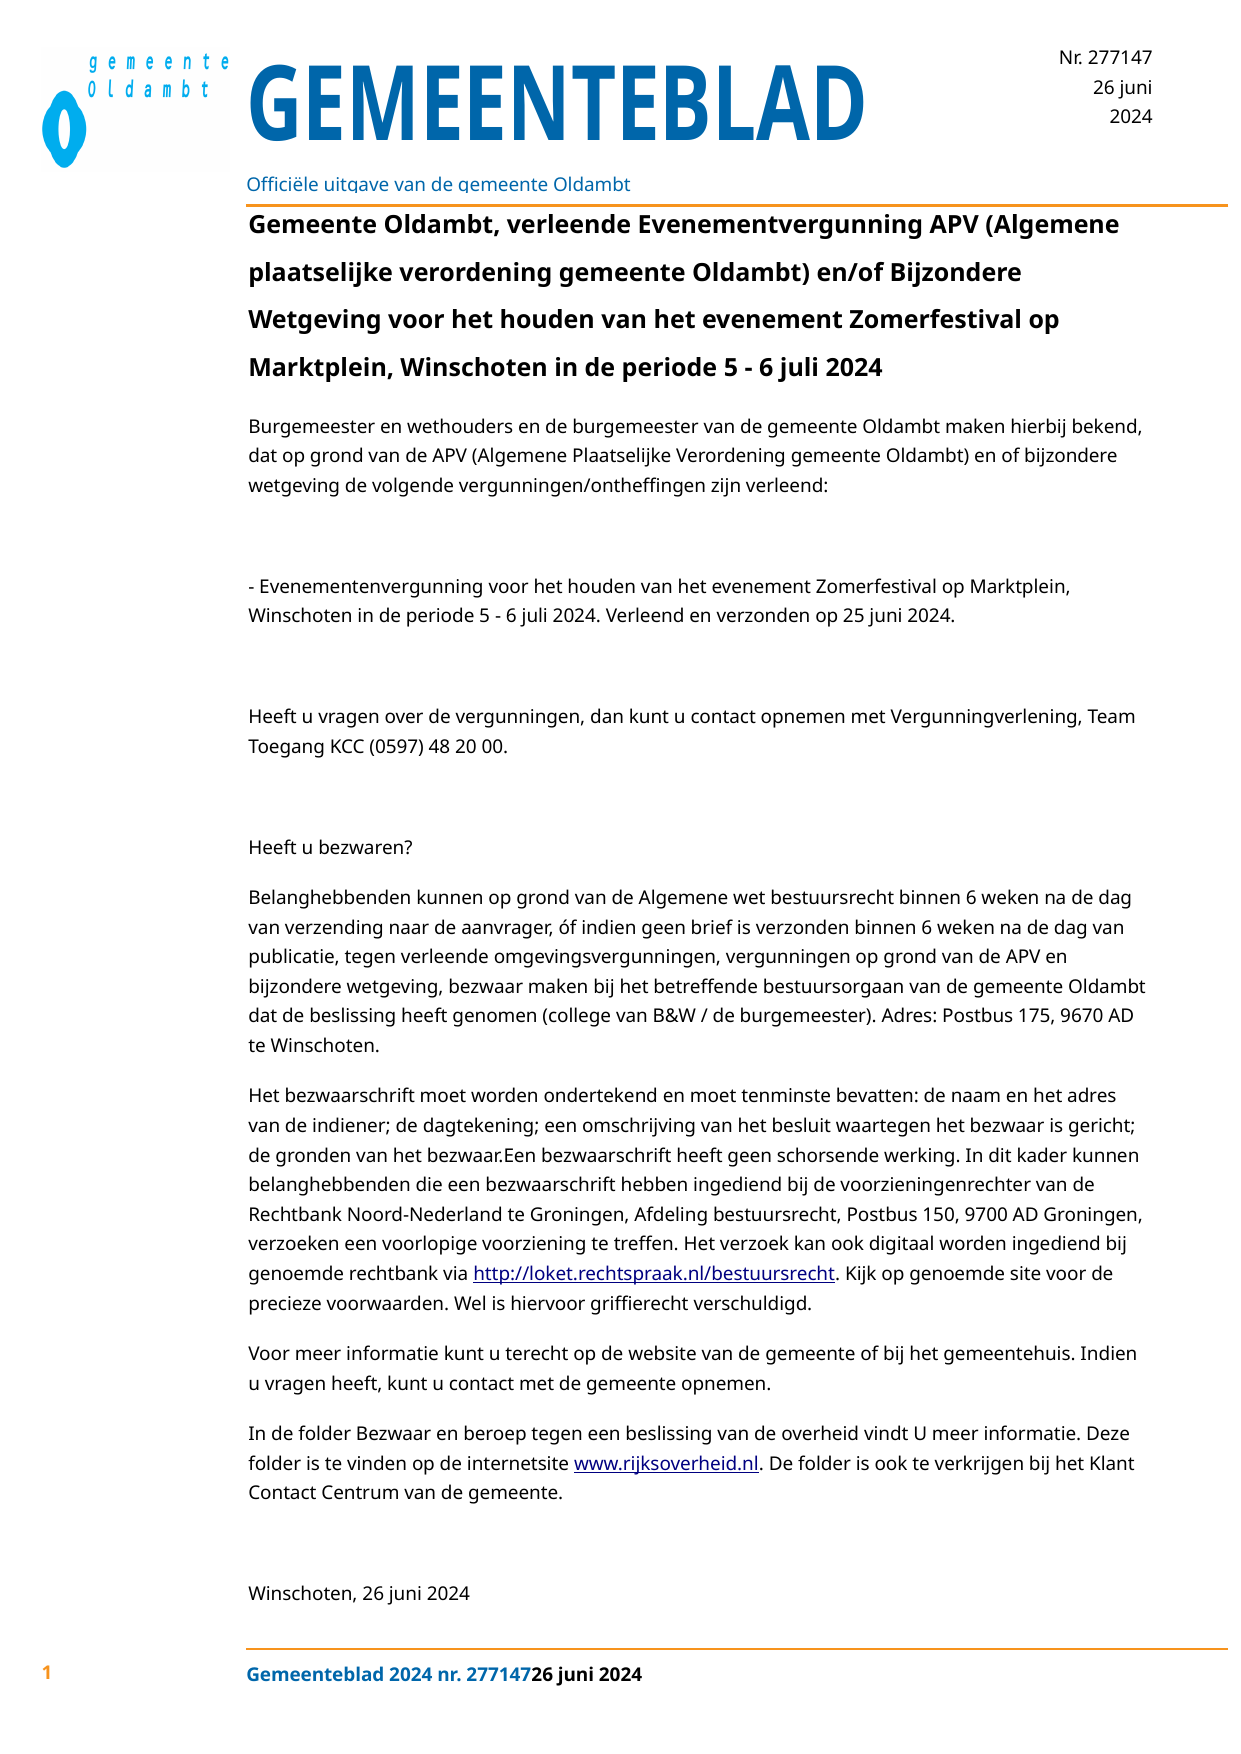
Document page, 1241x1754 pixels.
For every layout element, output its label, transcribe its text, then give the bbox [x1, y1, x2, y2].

text In de folder Bezwaar en beroep tegen een beslissing van de overheid vindt U meer informatie. Deze folder is te vinden op de internetsite www.rijksoverheid.nl. De folder is ook te verkrijgen bij het Klant Contact Centrum van de gemeente. [248, 1420, 1152, 1505]
text Belanghebbenden kunnen op grond van de Algemene wet bestuursrecht binnen 6 weken na de dag van verzending naar de aanvrager, óf indien geen brief is verzonden binnen 6 weken na de dag van publicatie, tegen verleende omgevingsvergunningen, vergunningen op grond van de APV en bijzondere wetgeving, bezwaar maken bij het betreffende bestuursorgaan van de gemeente Oldambt dat de beslissing heeft genomen (college van B&W / de burgemeester). Adres: Postbus 175, 9670 AD te Winschoten. [248, 884, 1152, 1058]
text Winschoten, 26 juni 2024 [248, 1580, 1152, 1606]
text Het bezwaarschrift moet worden ondertekend en moet tenminste bevatten: de naam en het adres van de indiener; de dagtekening; een omschrijving van het besluit waartegen het bezwaar is gericht; de gronden van het bezwaar.Een bezwaarschrift heeft geen schorsende werking. In dit kader kunnen belanghebbenden die een bezwaarschrift hebben ingediend bij de voorzieningenrechter van de Rechtbank Noord-Nederland te Groningen, Afdeling bestuursrecht, Postbus 150, 9700 AD Groningen, verzoeken een voorlopige voorziening te treffen. Het verzoek kan ook digitaal worden ingediend bij genoemde rechtbank via http://loket.rechtspraak.nl/bestuursrecht. Kijk op genoemde site voor de precieze voorwaarden. Wel is hiervoor griffierecht verschuldigd. [248, 1083, 1152, 1316]
text Burgemeester en wethouders en de burgemeester van de gemeente Oldambt maken hierbij bekend, dat op grond van de APV (Algemene Plaatselijke Verordening gemeente Oldambt) en of bijzondere wetgeving de volgende vergunningen/ontheffingen zijn verleend: [248, 413, 1152, 498]
text Voor meer informatie kunt u terecht op de website van de gemeente of bij het gemeentehuis. Indien u vragen heeft, kunt u contact met de gemeente opnemen. [248, 1340, 1152, 1396]
text Heeft u vragen over de vergunningen, dan kunt u contact opnemen met Vergunningverlening, Team Toegang KCC (0597) 48 20 00. [248, 703, 1152, 759]
text Heeft u bezwaren? [248, 834, 1152, 860]
text - Evenementenvergunning voor het houden van het evenement Zomerfestival op Marktplein, Winschoten in de periode 5 - 6 juli 2024. Verleend en verzonden op 25 juni 2024. [248, 573, 1152, 628]
picture [41, 47, 231, 172]
text Gemeente Oldambt, verleende Evenementvergunning APV (Algemene plaatselijke verordening gemeente Oldambt) en/of Bijzondere Wetgeving voor het houden van het evenement Zomerfestival op Marktplein, Winschoten in de periode 5 - 6 juli 2024 [248, 207, 1152, 384]
